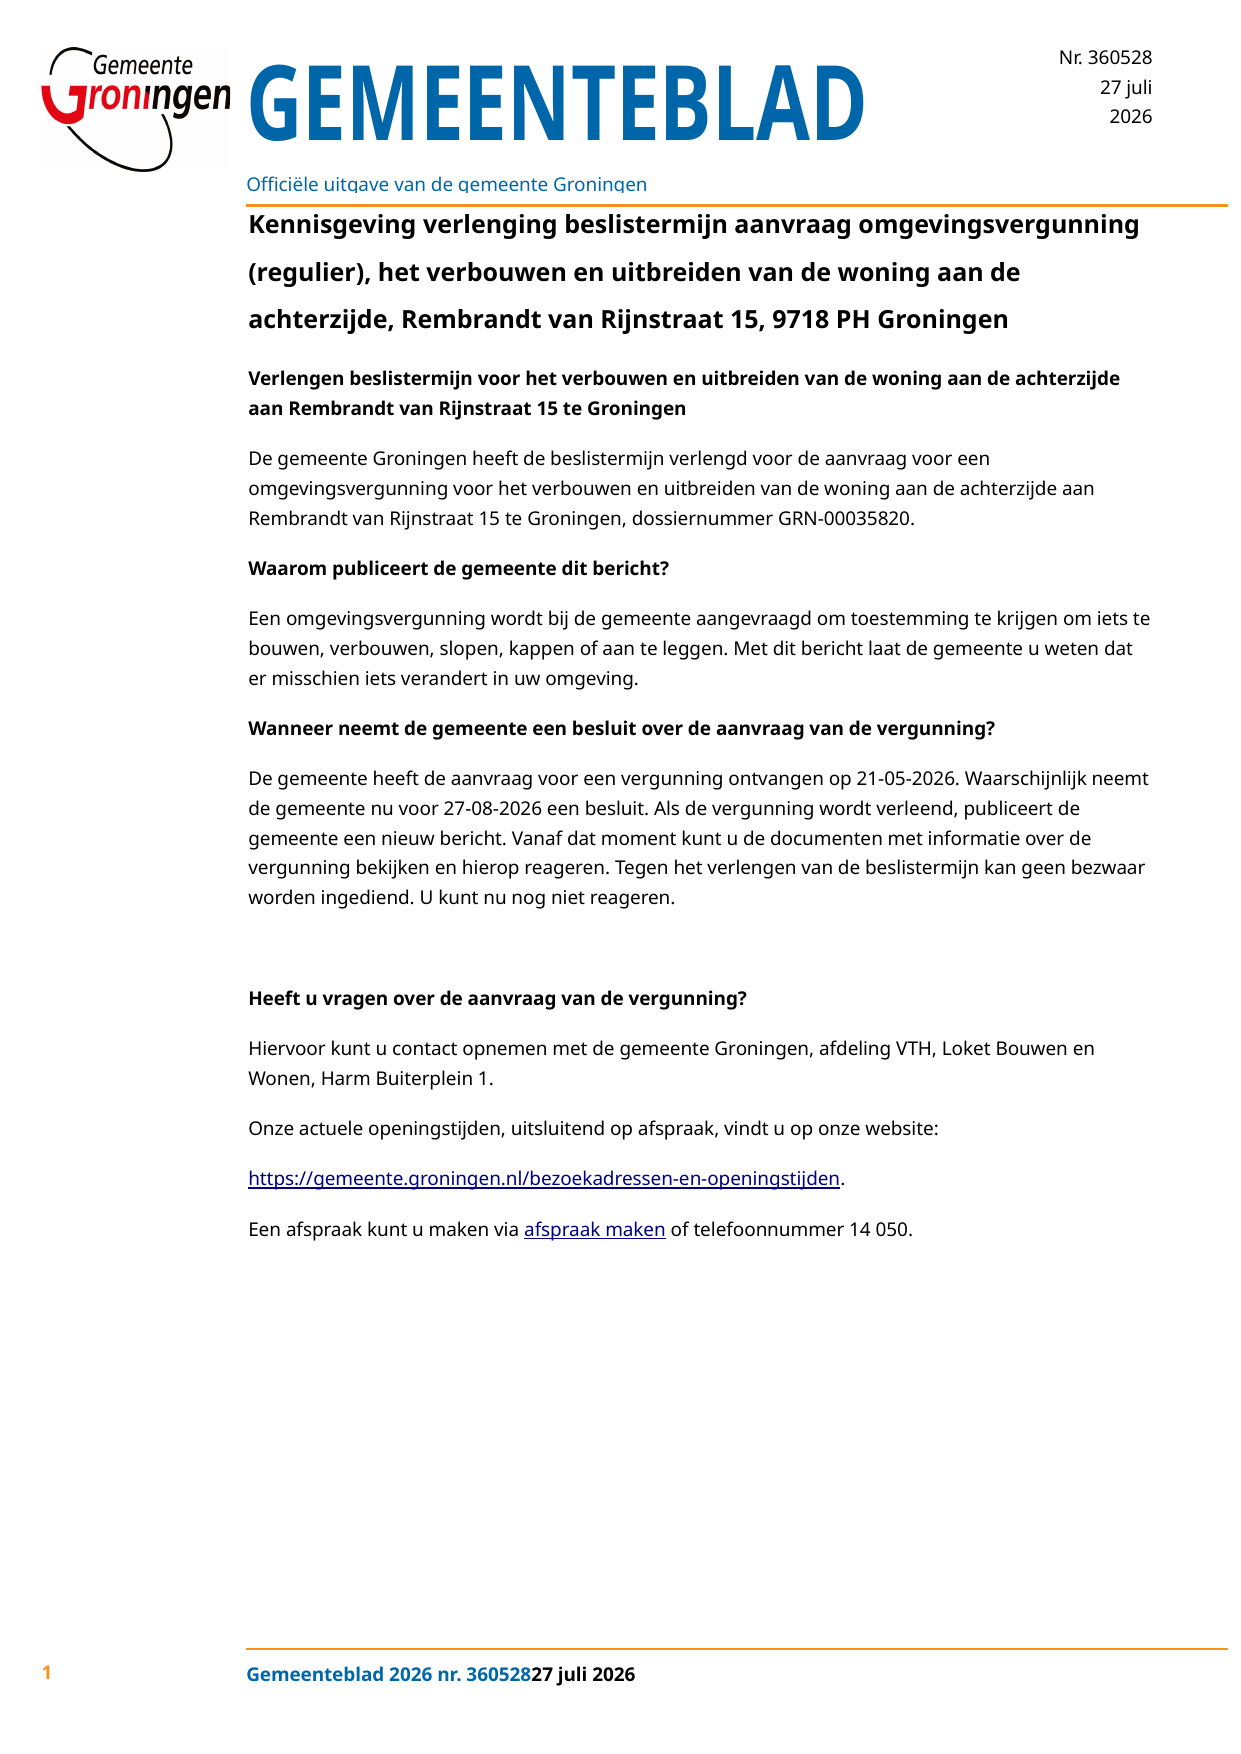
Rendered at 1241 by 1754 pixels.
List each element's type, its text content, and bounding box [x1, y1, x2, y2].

text Verlengen beslistermijn voor het verbouwen en uitbreiden van de woning aan de achterzijde aan Rembrandt van Rijnstraat 15 te Groningen [248, 366, 1152, 421]
text Wanneer neemt de gemeente een besluit over de aanvraag van de vergunning? [248, 715, 1152, 741]
text Kennisgeving verlenging beslistermijn aanvraag omgevingsvergunning (regulier), het verbouwen en uitbreiden van de woning aan de achterzijde, Rembrandt van Rijnstraat 15, 9718 PH Groningen [248, 207, 1152, 336]
picture [41, 47, 231, 172]
text Onze actuele openingstijden, uitsluitend op afspraak, vindt u op onze website: [248, 1115, 1152, 1141]
text Heeft u vragen over de aanvraag van de vergunning? [248, 985, 1152, 1010]
text De gemeente heeft de aanvraag voor een vergunning ontvangen op 21-05-2026. Waarschijnlijk neemt de gemeente nu voor 27-08-2026 een besluit. Als de vergunning wordt verleend, publiceert de gemeente een nieuw bericht. Vanaf dat moment kunt u de documenten met informatie over de vergunning bekijken en hierop reageren. Tegen het verlengen van de beslistermijn kan geen bezwaar worden ingediend. U kunt nu nog niet reageren. [248, 766, 1152, 909]
text Hiervoor kunt u contact opnemen met de gemeente Groningen, afdeling VTH, Loket Bouwen en Wonen, Harm Buiterplein 1. [248, 1035, 1152, 1090]
text Een omgevingsvergunning wordt bij de gemeente aangevraagd om toestemming te krijgen om iets te bouwen, verbouwen, slopen, kappen of aan te leggen. Met dit bericht laat de gemeente u weten dat er misschien iets verandert in uw omgeving. [248, 606, 1152, 690]
text Waarom publiceert de gemeente dit bericht? [248, 555, 1152, 581]
text De gemeente Groningen heeft de beslistermijn verlengd voor de aanvraag voor een omgevingsvergunning voor het verbouwen en uitbreiden van de woning aan de achterzijde aan Rembrandt van Rijnstraat 15 te Groningen, dossiernummer GRN-00035820. [248, 446, 1152, 530]
text Een afspraak kunt u maken via afspraak maken of telefoonnummer 14 050. [248, 1216, 1152, 1242]
text https://gemeente.groningen.nl/bezoekadressen-en-openingstijden. [248, 1166, 1152, 1191]
